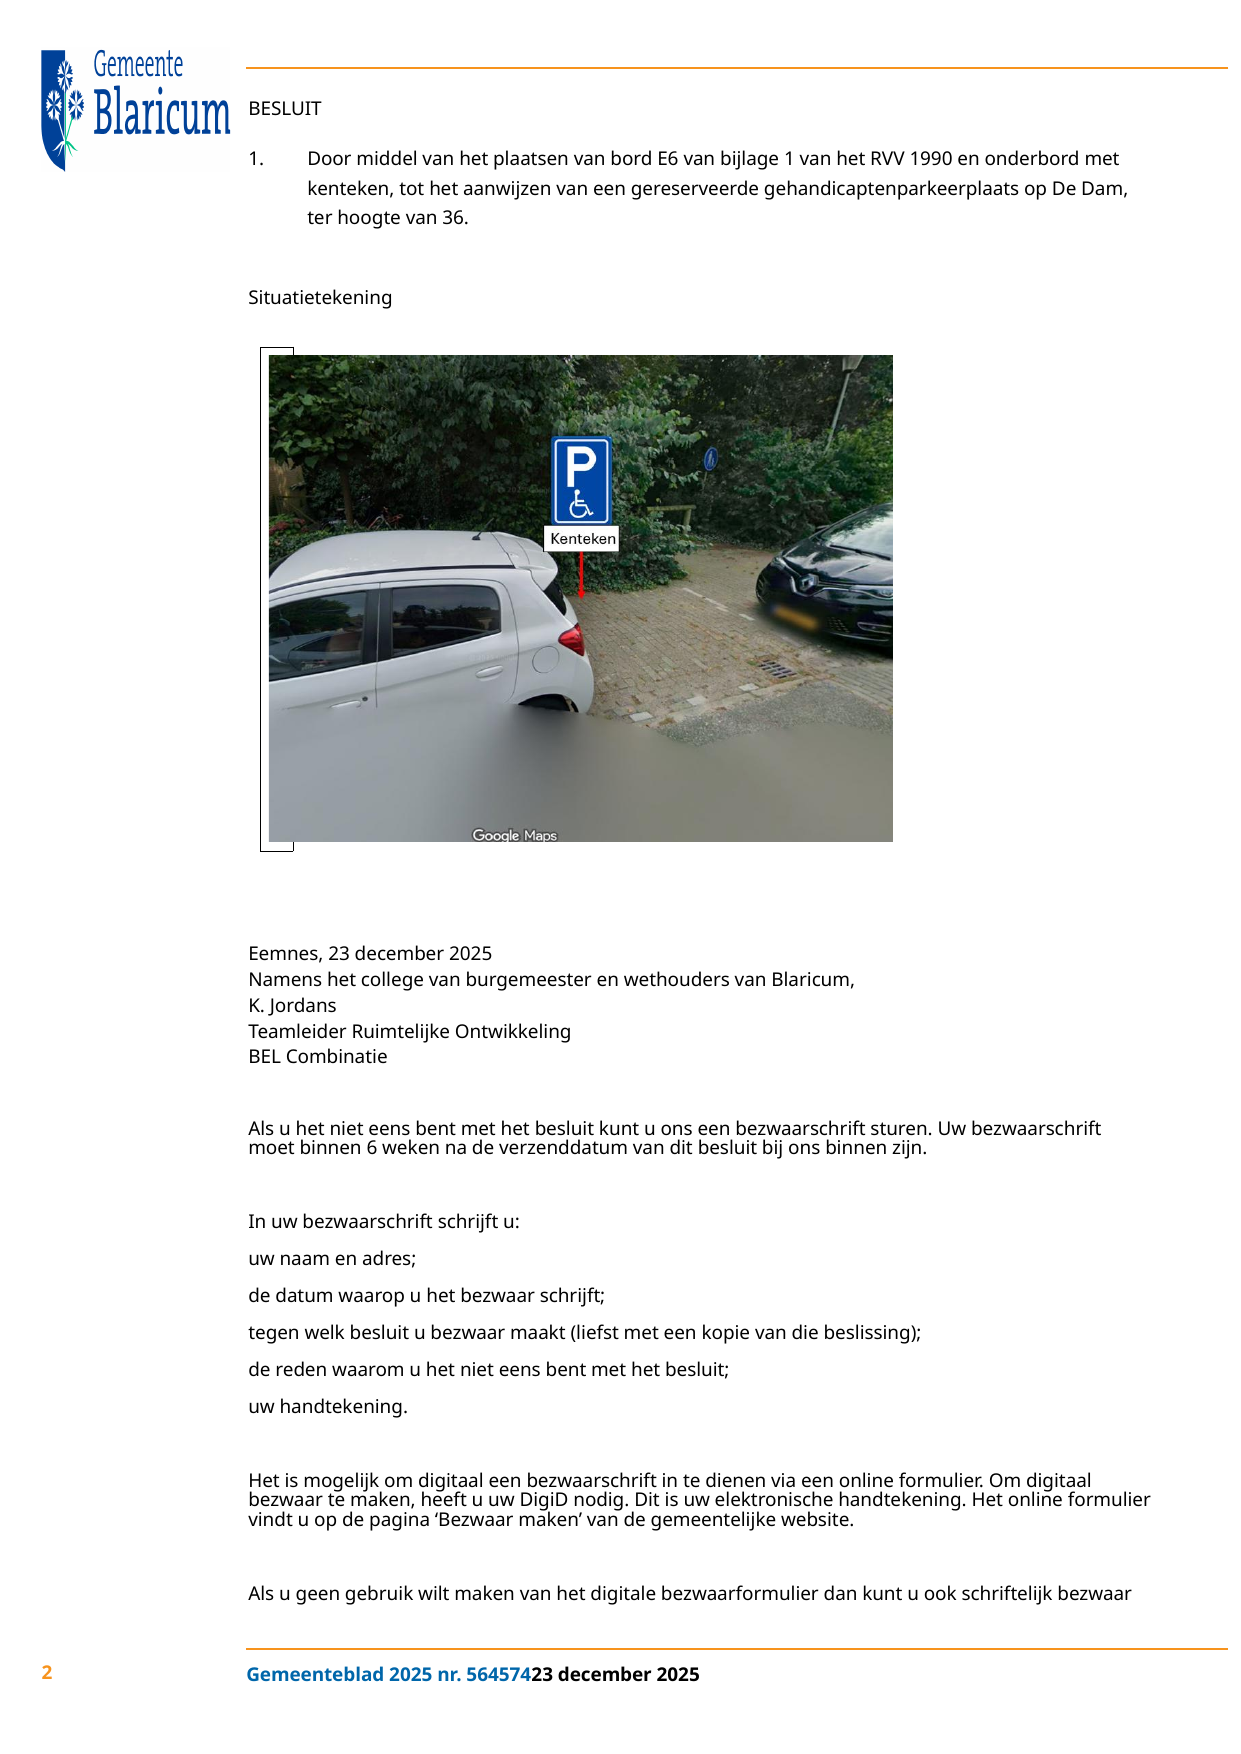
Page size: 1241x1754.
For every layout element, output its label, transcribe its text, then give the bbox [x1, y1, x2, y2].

text de datum waarop u het bezwaar schrijft; [248, 1287, 1152, 1306]
text tegen welk besluit u bezwaar maakt (liefst met een kopie van die beslissing); [248, 1324, 1152, 1343]
text K. Jordans [248, 992, 1152, 1018]
text de reden waarom u het niet eens bent met het besluit; [248, 1361, 1152, 1380]
picture [41, 47, 231, 172]
text Als u geen gebruik wilt maken van het digitale bezwaarformulier dan kunt u ook schriftelijk bezwaar [248, 1584, 1152, 1604]
text In uw bezwaarschrift schrijft u: [248, 1213, 1152, 1232]
text Het is mogelijk om digitaal een bezwaarschrift in te dienen via een online formulier. Om digitaal bezwaar te maken, heeft u uw DigiD nodig. Dit is uw elektronische handtekening. Het online formulier vindt u op de pagina ‘Bezwaar maken’ van de gemeentelijke website. [248, 1472, 1152, 1530]
text Als u het niet eens bent met het besluit kunt u ons een bezwaarschrift sturen. Uw bezwaarschrift moet binnen 6 weken na de verzenddatum van dit besluit bij ons binnen zijn. [248, 1120, 1152, 1158]
text Situatietekening [248, 284, 1152, 310]
text Teamleider Ruimtelijke Ontwikkeling [248, 1018, 1152, 1043]
text uw naam en adres; [248, 1250, 1152, 1269]
text Namens het college van burgemeester en wethouders van Blaricum, [248, 966, 1152, 992]
list Door middel van het plaatsen van bord E6 van bijlage 1 van het RVV 1990 en onderbord met kenteken, tot het aanwijzen van een gereserveerde gehandicaptenparkeerplaats op De Dam, ter hoogte van 36. [248, 145, 1152, 230]
text Eemnes, 23 december 2025 [248, 941, 1152, 966]
text BESLUIT [248, 95, 1152, 121]
text BEL Combinatie [248, 1043, 1152, 1069]
text uw handtekening. [248, 1398, 1152, 1417]
picture [268, 355, 893, 842]
